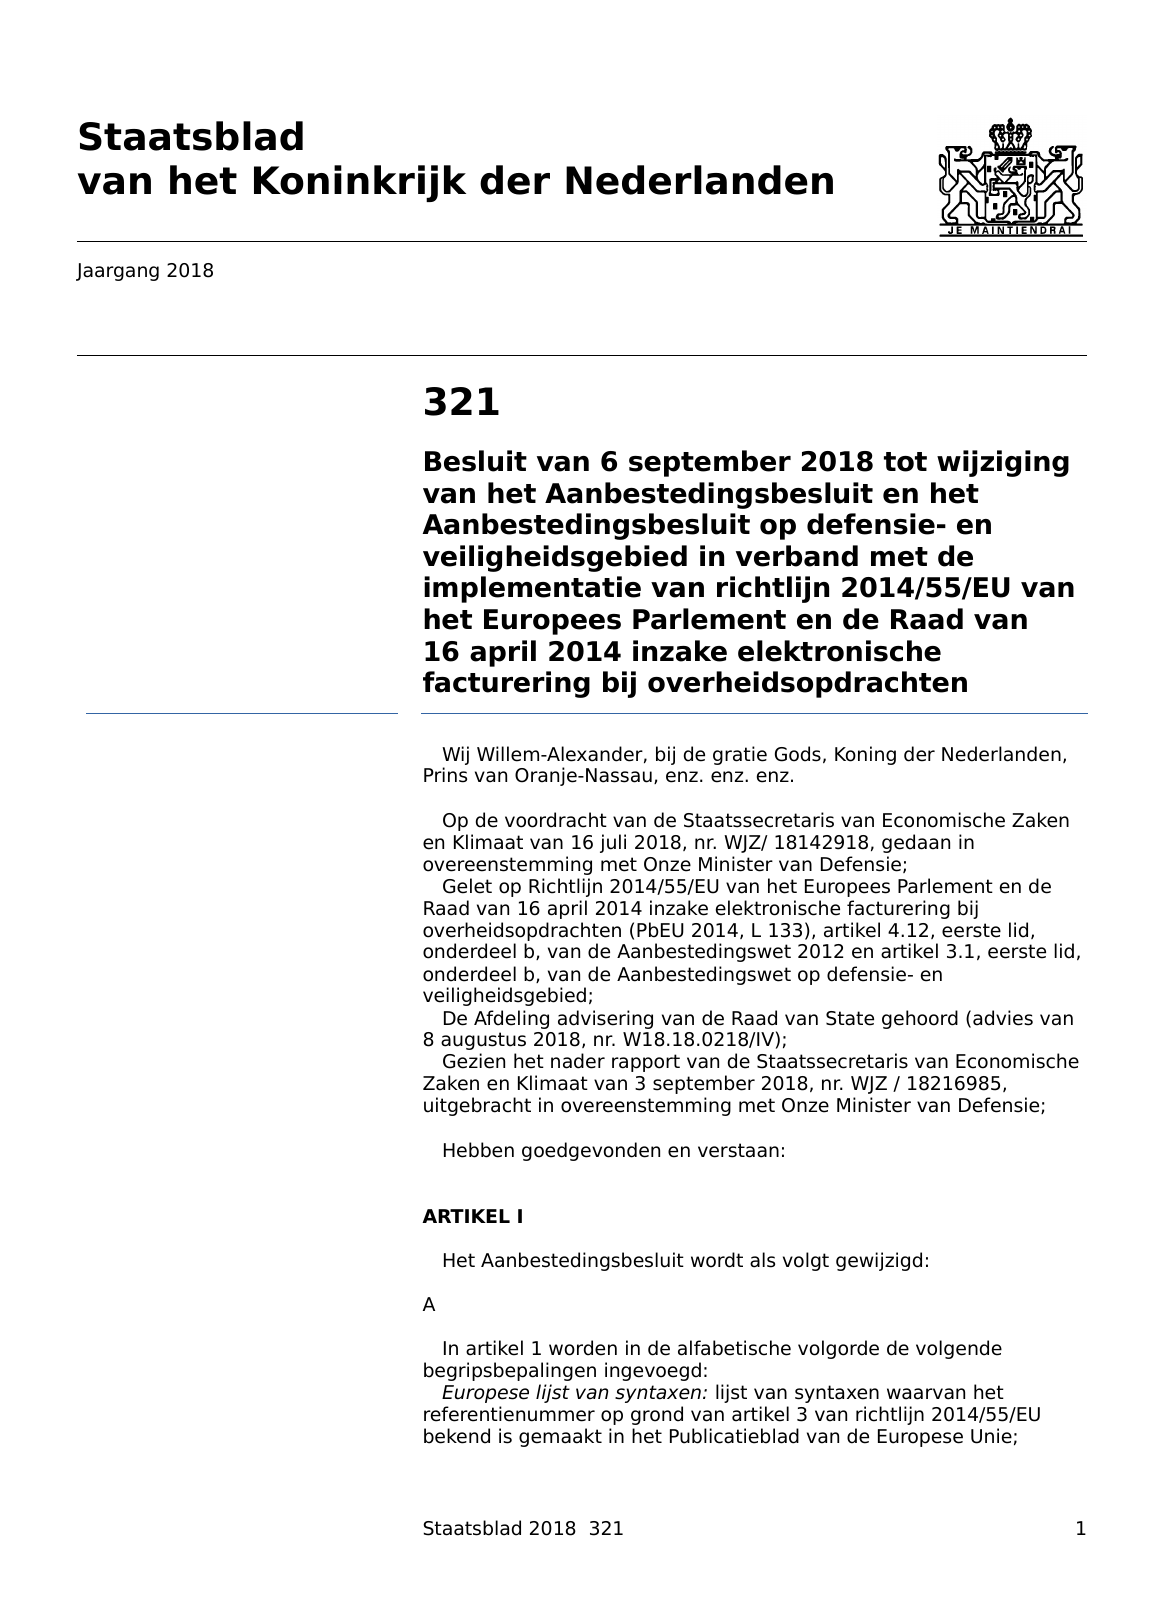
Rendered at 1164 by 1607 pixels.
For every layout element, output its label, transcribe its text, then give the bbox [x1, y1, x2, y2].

text In artikel 1 worden in de alfabetische volgorde de volgende begripsbepalingen ingevoegd: [422, 1338, 1087, 1382]
text Besluit van 6 september 2018 tot wijziging van het Aanbestedingsbesluit en het Aanbestedingsbesluit op defensie- en veiligheidsgebied in verband met de implementatie van richtlijn 2014/55/EU van het Europees Parlement en de Raad van 16 april 2014 inzake elektronische facturering bij overheidsopdrachten [422, 447, 1087, 699]
text Gezien het nader rapport van de Staatssecretaris van Economische Zaken en Klimaat van 3 september 2018, nr. WJZ / 18216985, uitgebracht in overeenstemming met Onze Minister van Defensie; [422, 1051, 1087, 1117]
text Wij Willem-Alexander, bij de gratie Gods, Koning der Nederlanden, Prins van Oranje-Nassau, enz. enz. enz. [422, 743, 1087, 787]
text Op de voordracht van de Staatssecretaris van Economische Zaken en Klimaat van 16 juli 2018, nr. WJZ/ 18142918, gedaan in overeenstemming met Onze Minister van Defensie; [422, 809, 1087, 876]
picture [936, 115, 1087, 240]
text A [422, 1294, 1087, 1316]
text De Afdeling advisering van de Raad van State gehoord (advies van 8 augustus 2018, nr. W18.18.0218/IV); [422, 1007, 1087, 1051]
table_cell Jaargang 2018 [77, 242, 1087, 355]
text Gelet op Richtlijn 2014/55/EU van het Europees Parlement en de Raad van 16 april 2014 inzake elektronische facturering bij overheidsopdrachten (PbEU 2014, L 133), artikel 4.12, eerste lid, onderdeel b, van de Aanbestedingswet 2012 en artikel 3.1, eerste lid, onderdeel b, van de Aanbestedingswet op defensie- en veiligheidsgebied; [422, 876, 1087, 1007]
text Het Aanbestedingsbesluit wordt als volgt gewijzigd: [422, 1250, 1087, 1272]
subtitle 321 [422, 381, 1087, 424]
subtitle ARTIKEL I [422, 1206, 1087, 1228]
text Hebben goedgevonden en verstaan: [422, 1139, 1087, 1161]
table_header Staatsblad van het Koninkrijk der Nederlanden [77, 100, 886, 241]
table_header [886, 100, 1087, 241]
text Europese lijst van syntaxen: lijst van syntaxen waarvan het referentienummer op grond van artikel 3 van richtlijn 2014/55/EU bekend is gemaakt in het Publicatieblad van de Europese Unie; [422, 1382, 1087, 1448]
